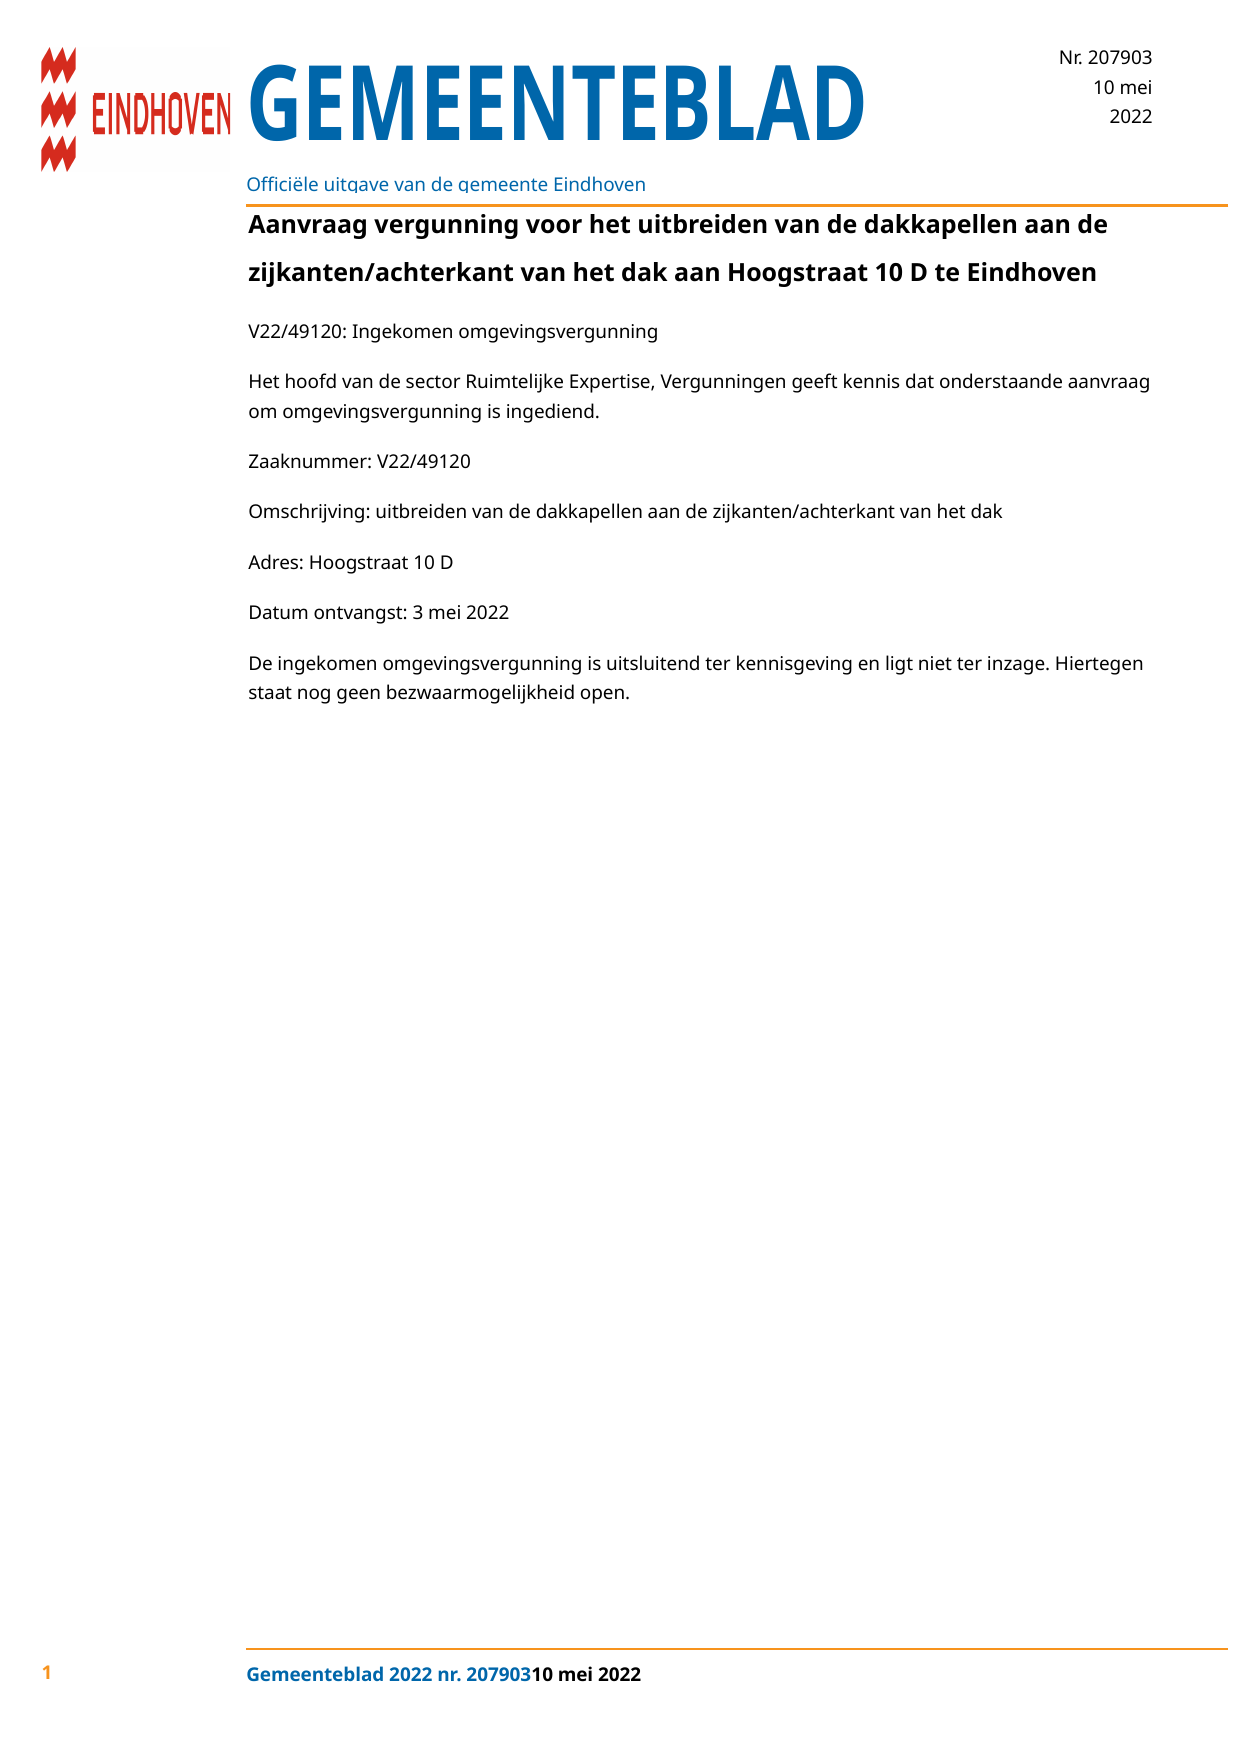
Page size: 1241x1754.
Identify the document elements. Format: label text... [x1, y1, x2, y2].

text Datum ontvangst: 3 mei 2022 [248, 599, 1152, 625]
text Adres: Hoogstraat 10 D [248, 549, 1152, 575]
text Aanvraag vergunning voor het uitbreiden van de dakkapellen aan de zijkanten/achterkant van het dak aan Hoogstraat 10 D te Eindhoven [248, 207, 1152, 288]
text De ingekomen omgevingsvergunning is uitsluitend ter kennisgeving en ligt niet ter inzage. Hiertegen staat nog geen bezwaarmogelijkheid open. [248, 650, 1152, 705]
text Het hoofd van de sector Ruimtelijke Expertise, Vergunningen geeft kennis dat onderstaande aanvraag om omgevingsvergunning is ingediend. [248, 368, 1152, 424]
picture [41, 47, 231, 172]
text Zaaknummer: V22/49120 [248, 448, 1152, 474]
text V22/49120: Ingekomen omgevingsvergunning [248, 318, 1152, 344]
text Omschrijving: uitbreiden van de dakkapellen aan de zijkanten/achterkant van het dak [248, 499, 1152, 524]
